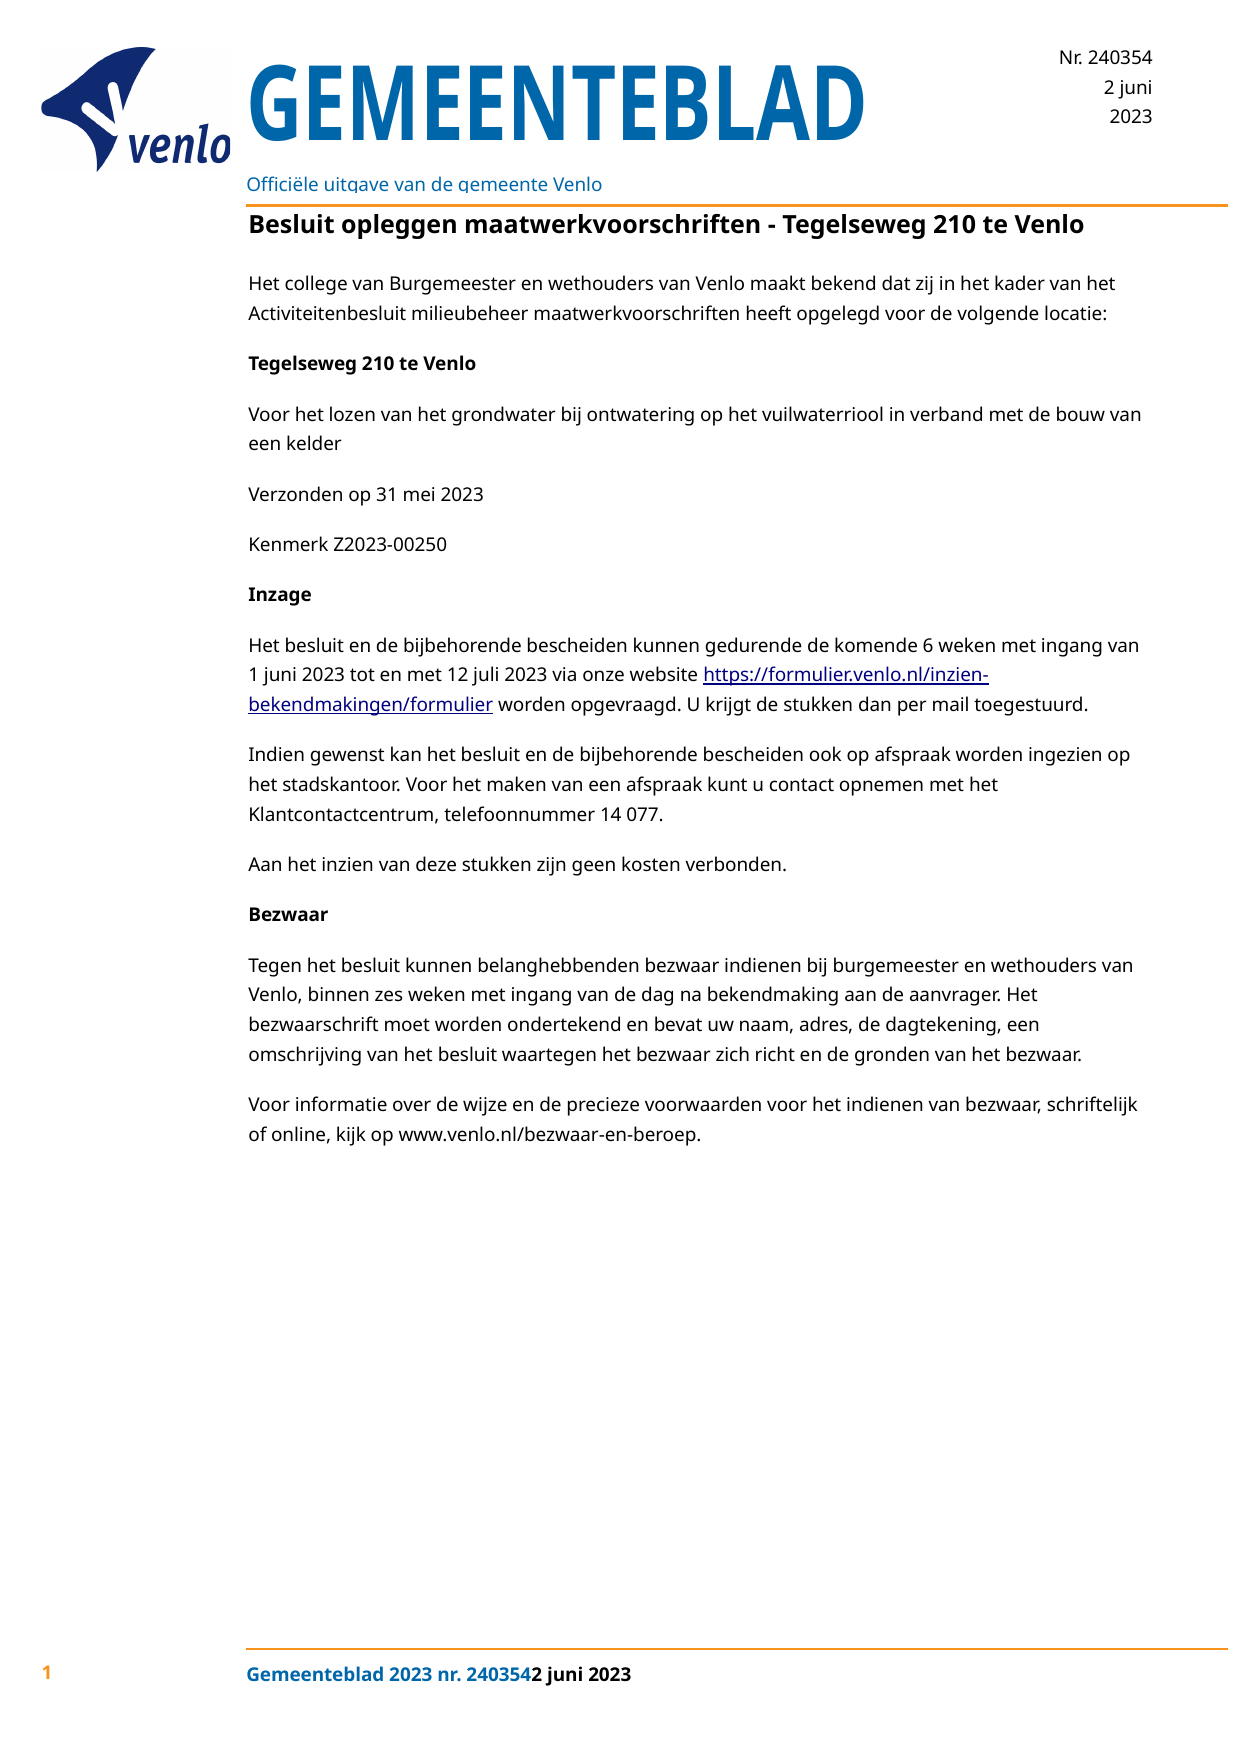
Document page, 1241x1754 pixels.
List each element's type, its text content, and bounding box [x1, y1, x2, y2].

text Tegen het besluit kunnen belanghebbenden bezwaar indienen bij burgemeester en wethouders van Venlo, binnen zes weken met ingang van de dag na bekendmaking aan de aanvrager. Het bezwaarschrift moet worden ondertekend en bevat uw naam, adres, de dagtekening, een omschrijving van het besluit waartegen het bezwaar zich richt en de gronden van het bezwaar. [248, 952, 1152, 1066]
picture [41, 47, 231, 172]
text Bezwaar [248, 902, 1152, 927]
text Voor het lozen van het grondwater bij ontwatering op het vuilwaterriool in verband met de bouw van een kelder [248, 401, 1152, 456]
text Tegelseweg 210 te Venlo [248, 350, 1152, 376]
text Besluit opleggen maatwerkvoorschriften - Tegelseweg 210 te Venlo [248, 207, 1152, 241]
text Verzonden op 31 mei 2023 [248, 481, 1152, 506]
text Aan het inzien van deze stukken zijn geen kosten verbonden. [248, 851, 1152, 877]
text Voor informatie over de wijze en de precieze voorwaarden voor het indienen van bezwaar, schriftelijk of online, kijk op www.venlo.nl/bezwaar-en-beroep. [248, 1091, 1152, 1146]
text Kenmerk Z2023-00250 [248, 531, 1152, 557]
text Het college van Burgemeester en wethouders van Venlo maakt bekend dat zij in het kader van het Activiteitenbesluit milieubeheer maatwerkvoorschriften heeft opgelegd voor de volgende locatie: [248, 270, 1152, 326]
text Inzage [248, 582, 1152, 607]
text Het besluit en de bijbehorende bescheiden kunnen gedurende de komende 6 weken met ingang van 1 juni 2023 tot en met 12 juli 2023 via onze website https://formulier.venlo.nl/inzien-bekendmakingen/formulier worden opgevraagd. U krijgt de stukken dan per mail toegestuurd. [248, 632, 1152, 717]
text Indien gewenst kan het besluit en de bijbehorende bescheiden ook op afspraak worden ingezien op het stadskantoor. Voor het maken van een afspraak kunt u contact opnemen met het Klantcontactcentrum, telefoonnummer 14 077. [248, 742, 1152, 826]
